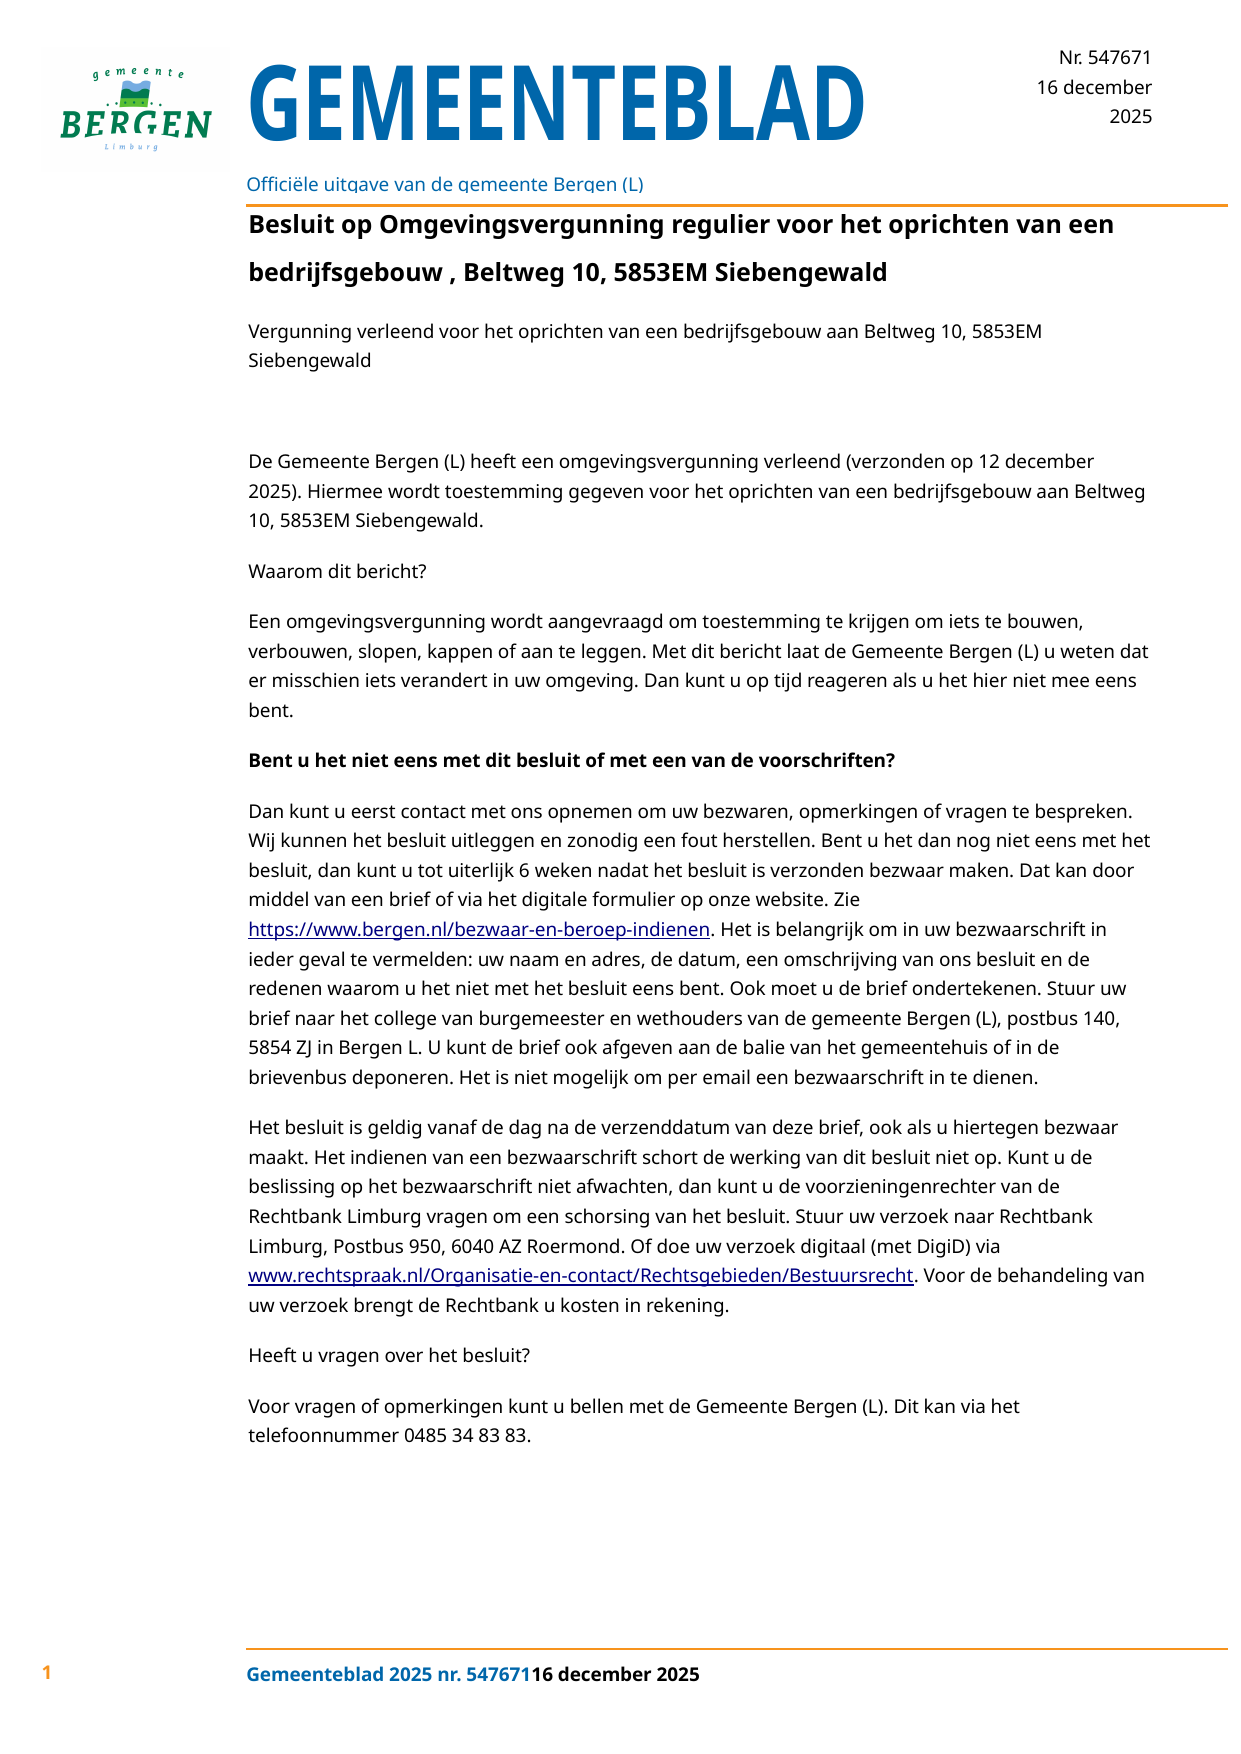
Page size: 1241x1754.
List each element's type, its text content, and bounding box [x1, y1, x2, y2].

text Waarom dit bericht? [248, 558, 1152, 584]
text Besluit op Omgevingsvergunning regulier voor het oprichten van een bedrijfsgebouw , Beltweg 10, 5853EM Siebengewald [248, 207, 1152, 288]
picture [41, 47, 231, 172]
text Heeft u vragen over het besluit? [248, 1342, 1152, 1368]
text Vergunning verleend voor het oprichten van een bedrijfsgebouw aan Beltweg 10, 5853EM Siebengewald [248, 318, 1152, 373]
text Een omgevingsvergunning wordt aangevraagd om toestemming te krijgen om iets te bouwen, verbouwen, slopen, kappen of aan te leggen. Met dit bericht laat de Gemeente Bergen (L) u weten dat er misschien iets verandert in uw omgeving. Dan kunt u op tijd reageren als u het hier niet mee eens bent. [248, 608, 1152, 723]
text Het besluit is geldig vanaf de dag na de verzenddatum van deze brief, ook als u hiertegen bezwaar maakt. Het indienen van een bezwaarschrift schort de werking van dit besluit niet op. Kunt u de beslissing op het bezwaarschrift niet afwachten, dan kunt u de voorzieningenrechter van de Rechtbank Limburg vragen om een schorsing van het besluit. Stuur uw verzoek naar Rechtbank Limburg, Postbus 950, 6040 AZ Roermond. Of doe uw verzoek digitaal (met DigiD) via www.rechtspraak.nl/Organisatie-en-contact/Rechtsgebieden/Bestuursrecht. Voor de behandeling van uw verzoek brengt de Rechtbank u kosten in rekening. [248, 1114, 1152, 1318]
text Voor vragen of opmerkingen kunt u bellen met de Gemeente Bergen (L). Dit kan via het telefoonnummer 0485 34 83 83. [248, 1393, 1152, 1448]
text Dan kunt u eerst contact met ons opnemen om uw bezwaren, opmerkingen of vragen te bespreken. Wij kunnen het besluit uitleggen en zonodig een fout herstellen. Bent u het dan nog niet eens met het besluit, dan kunt u tot uiterlijk 6 weken nadat het besluit is verzonden bezwaar maken. Dat kan door middel van een brief of via het digitale formulier op onze website. Zie https://www.bergen.nl/bezwaar-en-beroep-indienen. Het is belangrijk om in uw bezwaarschrift in ieder geval te vermelden: uw naam en adres, de datum, een omschrijving van ons besluit en de redenen waarom u het niet met het besluit eens bent. Ook moet u de brief ondertekenen. Stuur uw brief naar het college van burgemeester en wethouders van de gemeente Bergen (L), postbus 140, 5854 ZJ in Bergen L. U kunt de brief ook afgeven aan de balie van het gemeentehuis of in de brievenbus deponeren. Het is niet mogelijk om per email een bezwaarschrift in te dienen. [248, 798, 1152, 1090]
text De Gemeente Bergen (L) heeft een omgevingsvergunning verleend (verzonden op 12 december 2025). Hiermee wordt toestemming gegeven voor het oprichten van een bedrijfsgebouw aan Beltweg 10, 5853EM Siebengewald. [248, 448, 1152, 533]
text Bent u het niet eens met dit besluit of met een van de voorschriften? [248, 747, 1152, 773]
